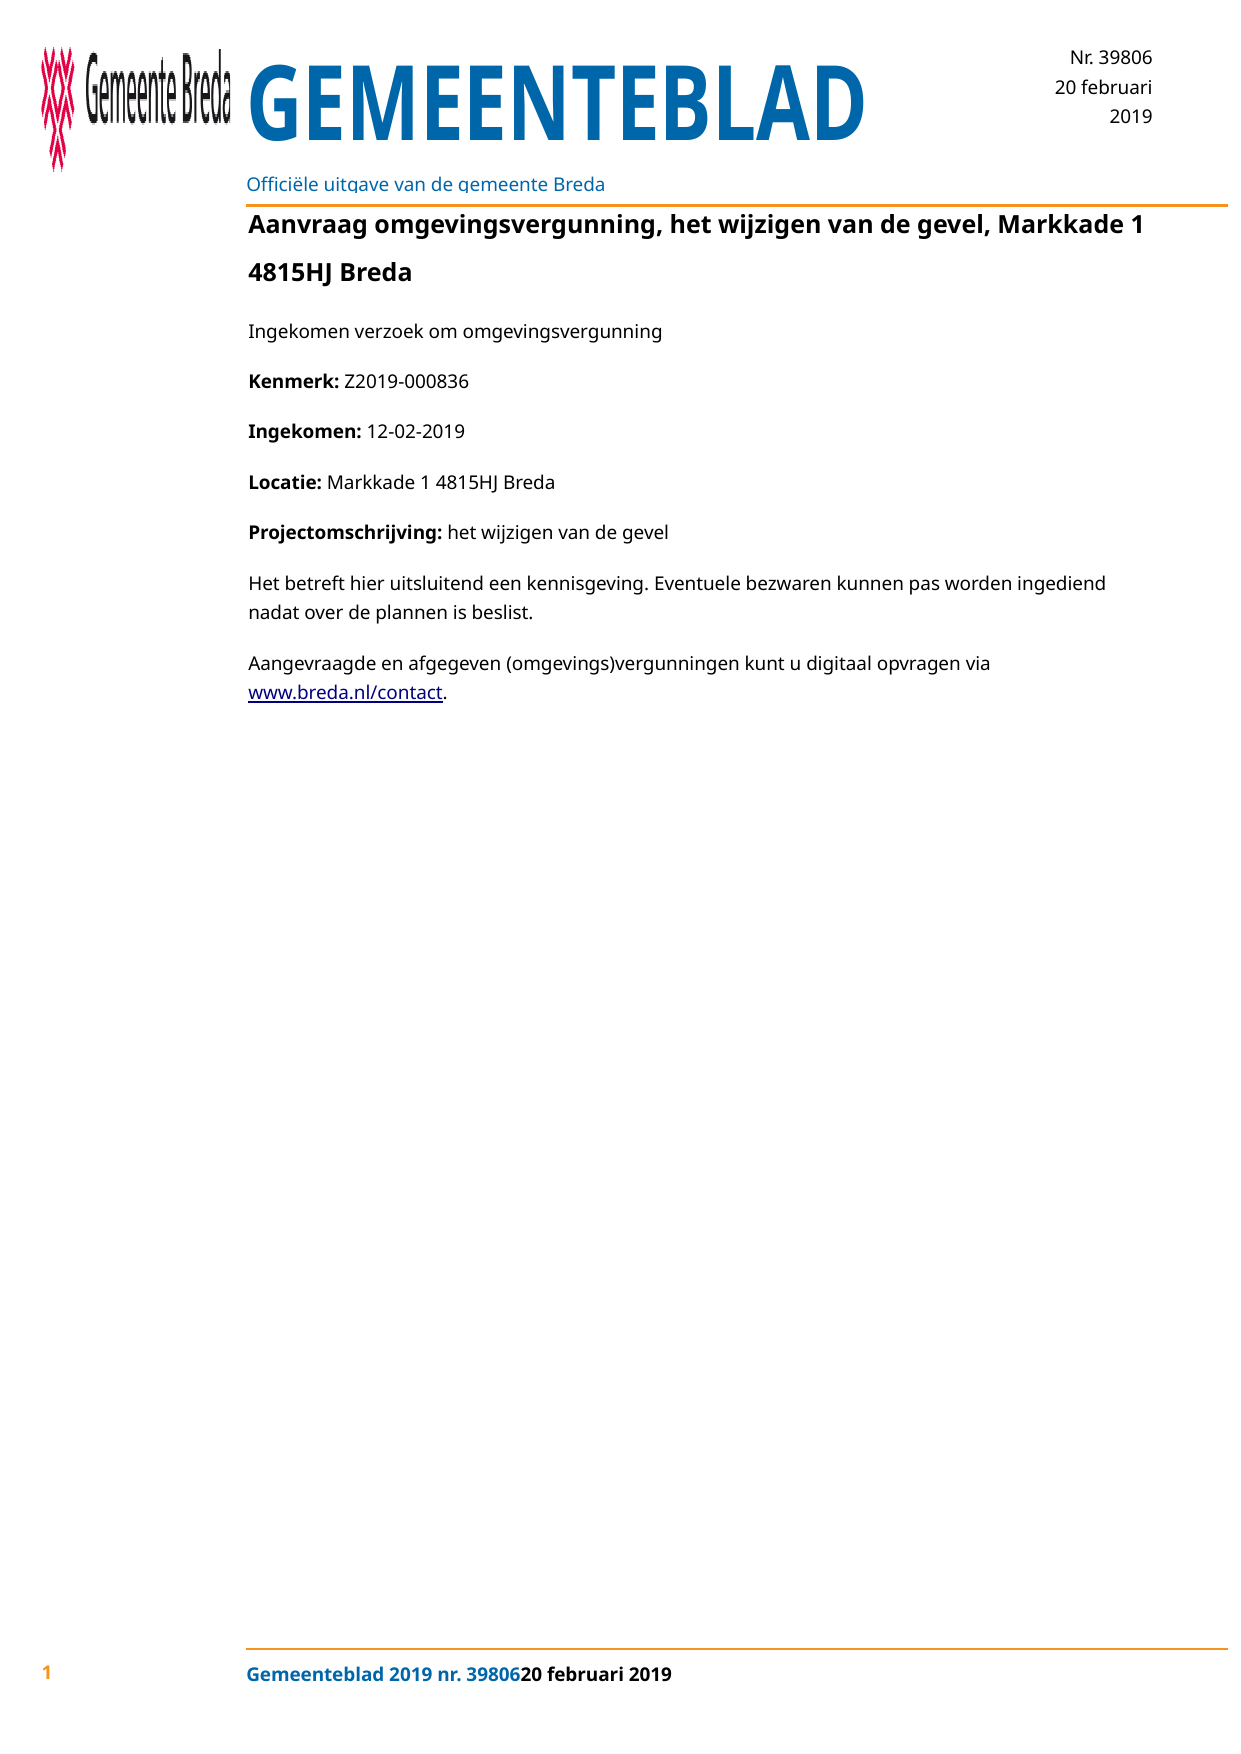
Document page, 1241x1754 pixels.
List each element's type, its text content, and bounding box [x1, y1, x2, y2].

text Ingekomen verzoek om omgevingsvergunning [248, 318, 1152, 344]
text Ingekomen: 12-02-2019 [248, 419, 1152, 444]
text Aanvraag omgevingsvergunning, het wijzigen van de gevel, Markkade 1 4815HJ Breda [248, 207, 1152, 288]
text Het betreft hier uitsluitend een kennisgeving. Eventuele bezwaren kunnen pas worden ingediend nadat over de plannen is beslist. [248, 570, 1152, 625]
text Projectomschrijving: het wijzigen van de gevel [248, 519, 1152, 545]
picture [41, 47, 231, 172]
text Locatie: Markkade 1 4815HJ Breda [248, 469, 1152, 495]
text Aangevraagde en afgegeven (omgevings)vergunningen kunt u digitaal opvragen via www.breda.nl/contact. [248, 650, 1152, 705]
text Kenmerk: Z2019-000836 [248, 368, 1152, 394]
